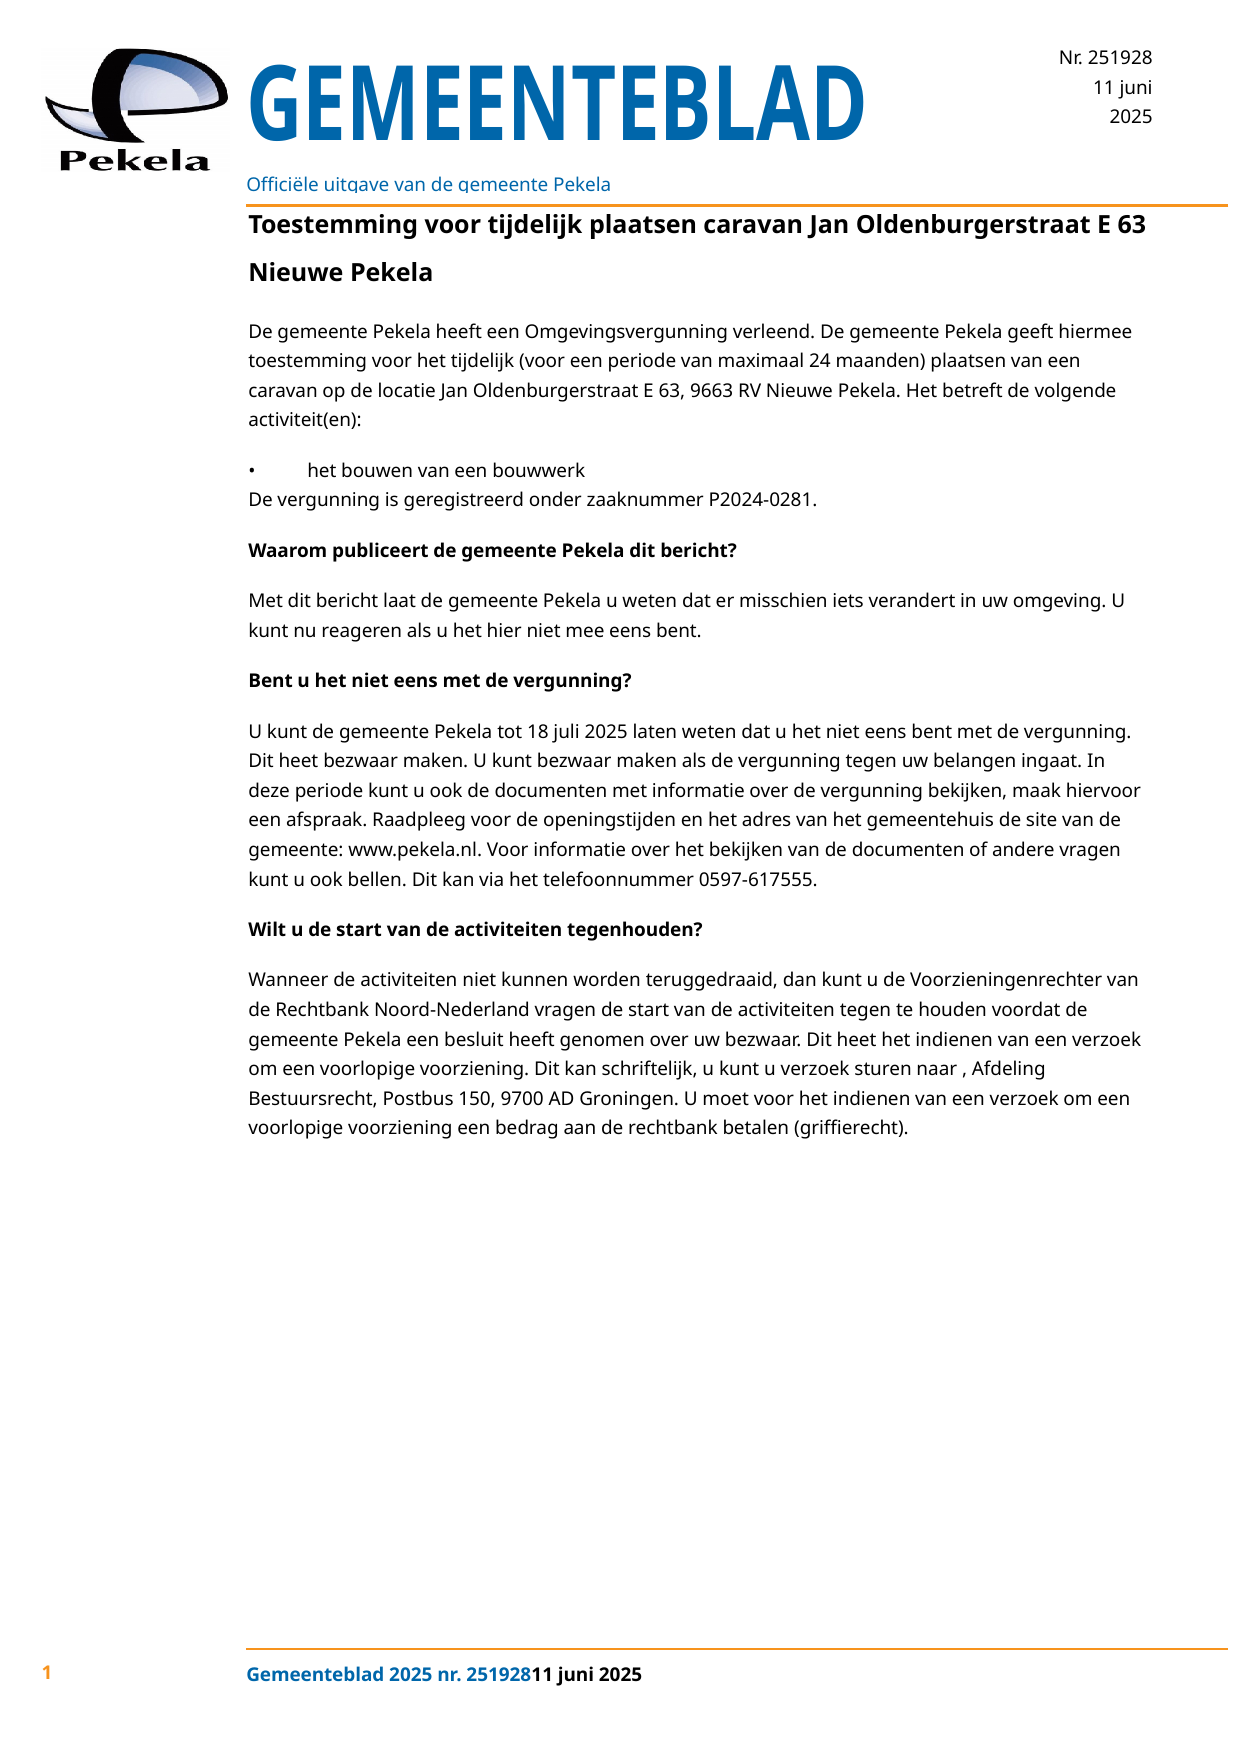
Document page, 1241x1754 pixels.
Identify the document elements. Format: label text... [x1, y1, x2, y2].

text Waarom publiceert de gemeente Pekela dit bericht? [248, 537, 1152, 563]
text Met dit bericht laat de gemeente Pekela u weten dat er misschien iets verandert in uw omgeving. U kunt nu reageren als u het hier niet mee eens bent. [248, 587, 1152, 643]
picture [41, 47, 231, 172]
list het bouwen van een bouwwerk [248, 457, 1152, 483]
text De gemeente Pekela heeft een Omgevingsvergunning verleend. De gemeente Pekela geeft hiermee toestemming voor het tijdelijk (voor een periode van maximaal 24 maanden) plaatsen van een caravan op de locatie Jan Oldenburgerstraat E 63, 9663 RV Nieuwe Pekela. Het betreft de volgende activiteit(en): [248, 318, 1152, 432]
text Toestemming voor tijdelijk plaatsen caravan Jan Oldenburgerstraat E 63 Nieuwe Pekela [248, 207, 1152, 288]
text Bent u het niet eens met de vergunning? [248, 667, 1152, 693]
text Wanneer de activiteiten niet kunnen worden teruggedraaid, dan kunt u de Voorzieningenrechter van de Rechtbank Noord-Nederland vragen de start van de activiteiten tegen te houden voordat de gemeente Pekela een besluit heeft genomen over uw bezwaar. Dit heet het indienen van een verzoek om een voorlopige voorziening. Dit kan schriftelijk, u kunt u verzoek sturen naar , Afdeling Bestuursrecht, Postbus 150, 9700 AD Groningen. U moet voor het indienen van een verzoek om een voorlopige voorziening een bedrag aan de rechtbank betalen (griffierecht). [248, 967, 1152, 1140]
text U kunt de gemeente Pekela tot 18 juli 2025 laten weten dat u het niet eens bent met de vergunning. Dit heet bezwaar maken. U kunt bezwaar maken als de vergunning tegen uw belangen ingaat. In deze periode kunt u ook de documenten met informatie over de vergunning bekijken, maak hiervoor een afspraak. Raadpleeg voor de openingstijden en het adres van het gemeentehuis de site van de gemeente: www.pekela.nl. Voor informatie over het bekijken van de documenten of andere vragen kunt u ook bellen. Dit kan via het telefoonnummer 0597-617555. [248, 718, 1152, 892]
text Wilt u de start van de activiteiten tegenhouden? [248, 916, 1152, 942]
text De vergunning is geregistreerd onder zaaknummer P2024-0281. [248, 487, 1152, 512]
